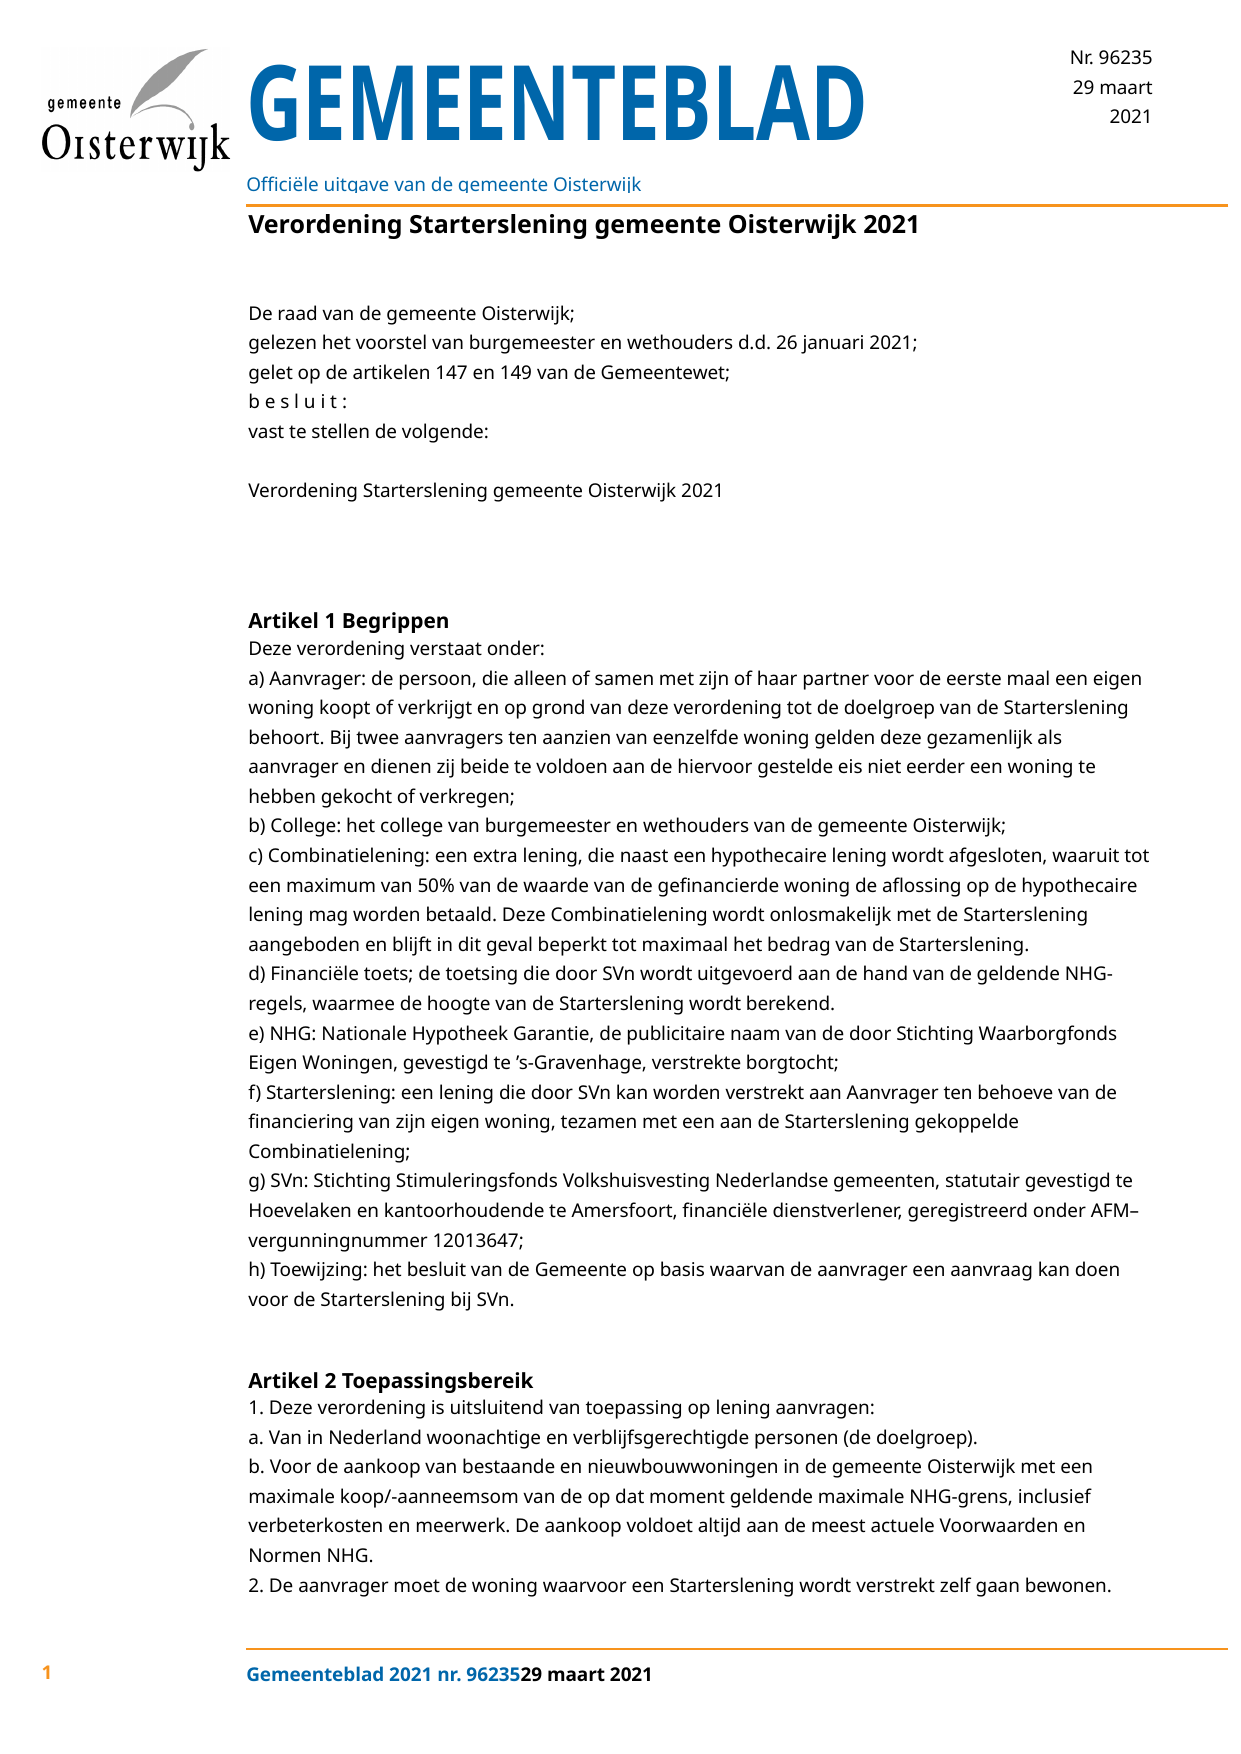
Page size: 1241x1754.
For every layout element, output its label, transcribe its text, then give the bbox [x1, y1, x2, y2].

picture [41, 47, 231, 172]
text Verordening Starterslening gemeente Oisterwijk 2021 [248, 477, 1152, 503]
text Artikel 2 Toepassingsbereik [248, 1366, 1152, 1394]
text gelet op de artikelen 147 en 149 van de Gemeentewet; [248, 359, 1152, 385]
text 2. De aanvrager moet de woning waarvoor een Starterslening wordt verstrekt zelf gaan bewonen. [248, 1572, 1152, 1598]
text Verordening Starterslening gemeente Oisterwijk 2021 [248, 207, 1152, 241]
text b e s l u i t : [248, 389, 1152, 414]
text e) NHG: Nationale Hypotheek Garantie, de publicitaire naam van de door Stichting Waarborgfonds Eigen Woningen, gevestigd te ’s-Gravenhage, verstrekte borgtocht; [248, 1020, 1152, 1075]
text a. Van in Nederland woonachtige en verblijfsgerechtigde personen (de doelgroep). [248, 1424, 1152, 1450]
text f) Starterslening: een lening die door SVn kan worden verstrekt aan Aanvrager ten behoeve van de financiering van zijn eigen woning, tezamen met een aan de Starterslening gekoppelde Combinatielening; [248, 1079, 1152, 1164]
text a) Aanvrager: de persoon, die alleen of samen met zijn of haar partner voor de eerste maal een eigen woning koopt of verkrijgt en op grond van deze verordening tot de doelgroep van de Starterslening behoort. Bij twee aanvragers ten aanzien van eenzelfde woning gelden deze gezamenlijk als aanvrager en dienen zij beide te voldoen aan de hiervoor gestelde eis niet eerder een woning te hebben gekocht of verkregen; [248, 665, 1152, 809]
text Artikel 1 Begrippen [248, 607, 1152, 635]
text g) SVn: Stichting Stimuleringsfonds Volkshuisvesting Nederlandse gemeenten, statutair gevestigd te Hoevelaken en kantoorhoudende te Amersfoort, financiële dienstverlener, geregistreerd onder AFM–vergunningnummer 12013647; [248, 1168, 1152, 1252]
text h) Toewijzing: het besluit van de Gemeente op basis waarvan de aanvrager een aanvraag kan doen voor de Starterslening bij SVn. [248, 1256, 1152, 1312]
text De raad van de gemeente Oisterwijk; [248, 300, 1152, 326]
text Deze verordening verstaat onder: [248, 635, 1152, 661]
text b) College: het college van burgemeester en wethouders van de gemeente Oisterwijk; [248, 813, 1152, 838]
text gelezen het voorstel van burgemeester en wethouders d.d. 26 januari 2021; [248, 329, 1152, 355]
text b. Voor de aankoop van bestaande en nieuwbouwwoningen in de gemeente Oisterwijk met een maximale koop/-aanneemsom van de op dat moment geldende maximale NHG-grens, inclusief verbeterkosten en meerwerk. De aankoop voldoet altijd aan de meest actuele Voorwaarden en Normen NHG. [248, 1453, 1152, 1568]
text 1. Deze verordening is uitsluitend van toepassing op lening aanvragen: [248, 1394, 1152, 1420]
text vast te stellen de volgende: [248, 418, 1152, 444]
text c) Combinatielening: een extra lening, die naast een hypothecaire lening wordt afgesloten, waaruit tot een maximum van 50% van de waarde van de gefinancierde woning de aflossing op de hypothecaire lening mag worden betaald. Deze Combinatielening wordt onlosmakelijk met de Starterslening aangeboden en blijft in dit geval beperkt tot maximaal het bedrag van de Starterslening. [248, 842, 1152, 957]
text d) Financiële toets; de toetsing die door SVn wordt uitgevoerd aan de hand van de geldende NHG-regels, waarmee de hoogte van de Starterslening wordt berekend. [248, 961, 1152, 1016]
